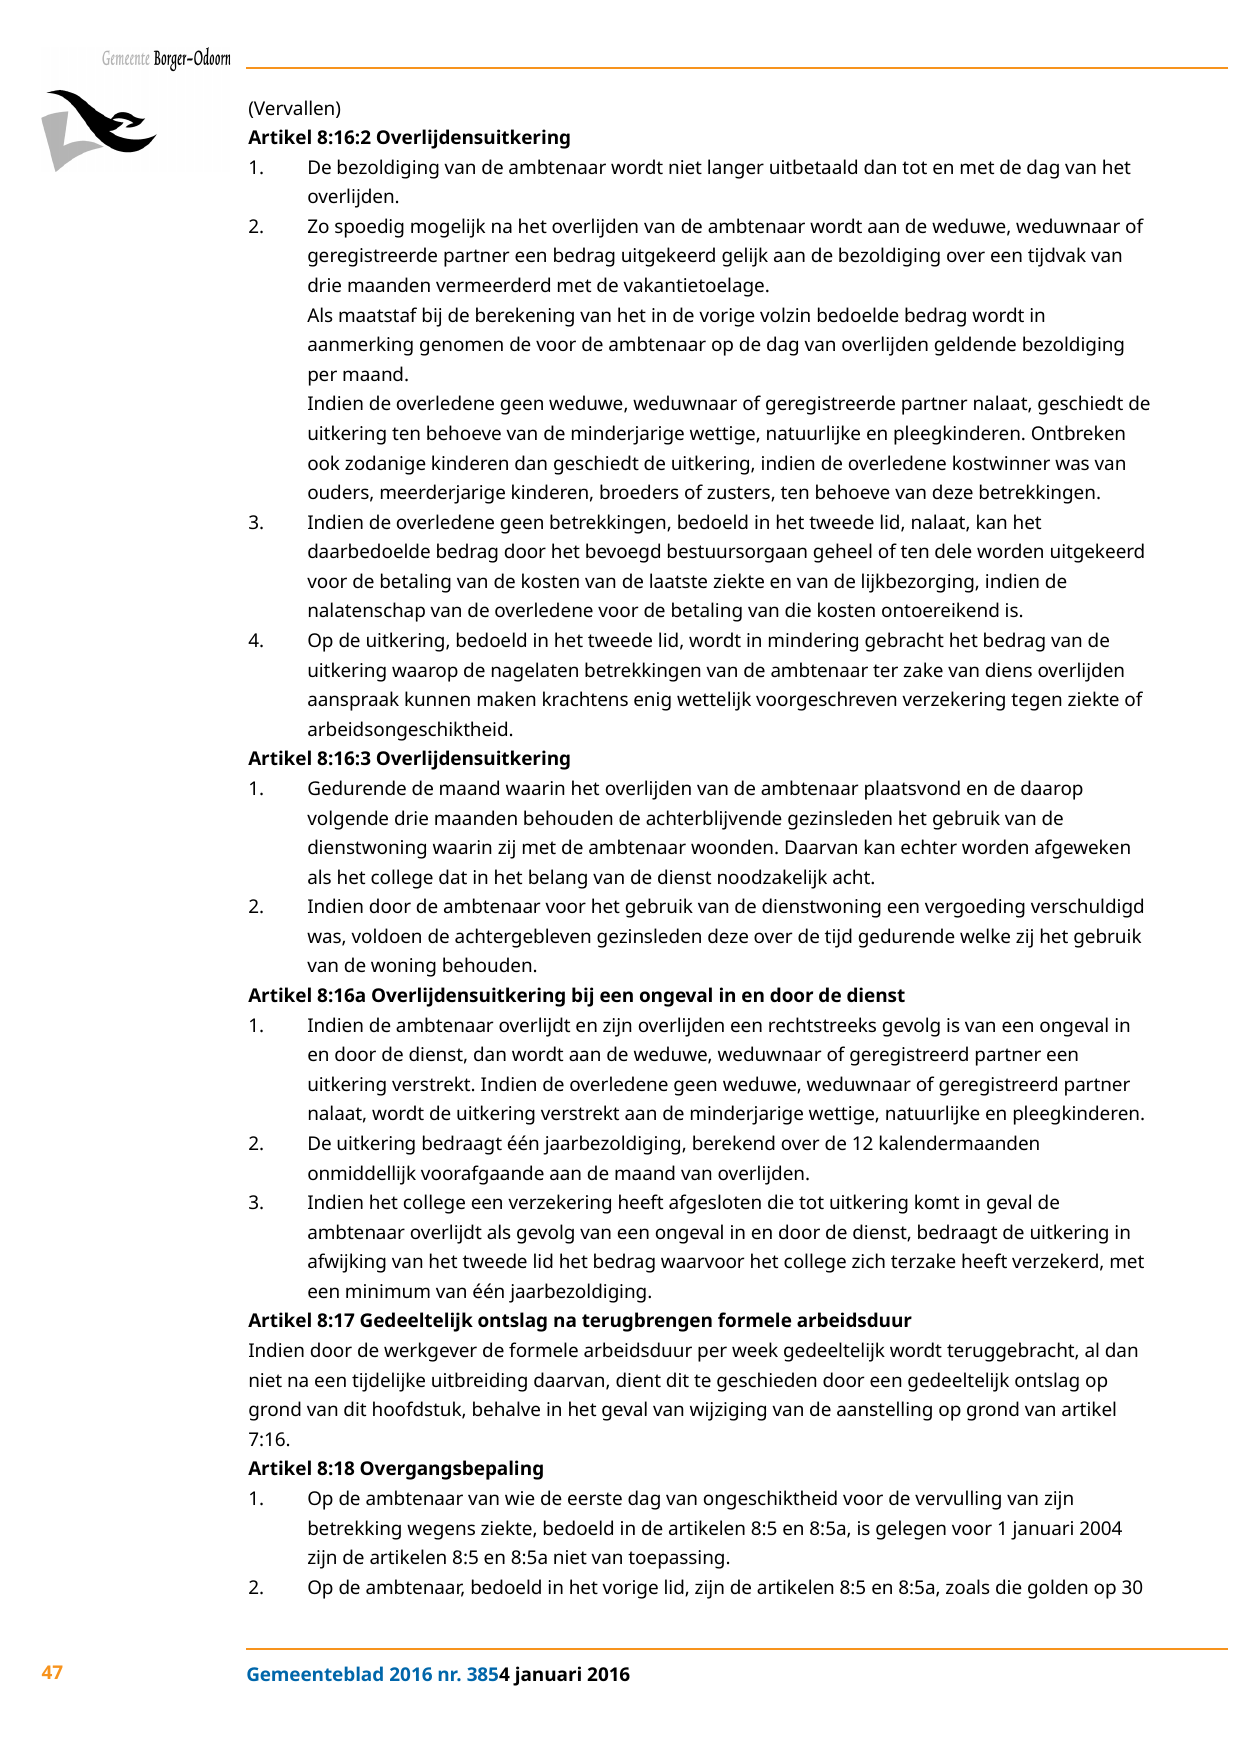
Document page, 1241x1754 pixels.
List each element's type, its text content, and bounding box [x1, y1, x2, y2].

list Indien de ambtenaar overlijdt en zijn overlijden een rechtstreeks gevolg is van een ongeval in en door de dienst, dan wordt aan de weduwe, weduwnaar of geregistreerd partner een uitkering verstrekt. Indien de overledene geen weduwe, weduwnaar of geregistreerd partner nalaat, wordt de uitkering verstrekt aan de minderjarige wettige, natuurlijke en pleegkinderen. [248, 1012, 1152, 1126]
list Indien door de ambtenaar voor het gebruik van de dienstwoning een vergoeding verschuldigd was, voldoen de achtergebleven gezinsleden deze over de tijd gedurende welke zij het gebruik van de woning behouden. [248, 893, 1152, 978]
list Indien het college een verzekering heeft afgesloten die tot uitkering komt in geval de ambtenaar overlijdt als gevolg van een ongeval in en door de dienst, bedraagt de uitkering in afwijking van het tweede lid het bedrag waarvoor het college zich terzake heeft verzekerd, met een minimum van één jaarbezoldiging. [248, 1189, 1152, 1304]
list De bezoldiging van de ambtenaar wordt niet langer uitbetaald dan tot en met de dag van het overlijden. [248, 154, 1152, 209]
list Als maatstaf bij de berekening van het in de vorige volzin bedoelde bedrag wordt in aanmerking genomen de voor de ambtenaar op de dag van overlijden geldende bezoldiging per maand. [248, 302, 1152, 387]
list De uitkering bedraagt één jaarbezoldiging, berekend over de 12 kalendermaanden onmiddellijk voorafgaande aan de maand van overlijden. [248, 1130, 1152, 1186]
list Op de ambtenaar van wie de eerste dag van ongeschiktheid voor de vervulling van zijn betrekking wegens ziekte, bedoeld in de artikelen 8:5 en 8:5a, is gelegen voor 1 januari 2004 zijn de artikelen 8:5 en 8:5a niet van toepassing. [248, 1485, 1152, 1570]
list Zo spoedig mogelijk na het overlijden van de ambtenaar wordt aan de weduwe, weduwnaar of geregistreerde partner een bedrag uitgekeerd gelijk aan de bezoldiging over een tijdvak van drie maanden vermeerderd met de vakantietoelage. [248, 213, 1152, 298]
list Op de ambtenaar, bedoeld in het vorige lid, zijn de artikelen 8:5 en 8:5a, zoals die golden op 30 [248, 1574, 1152, 1600]
text (Vervallen) [248, 95, 1152, 121]
text Artikel 8:16a Overlijdensuitkering bij een ongeval in en door de dienst [248, 982, 1152, 1008]
list Op de uitkering, bedoeld in het tweede lid, wordt in mindering gebracht het bedrag van de uitkering waarop de nagelaten betrekkingen van de ambtenaar ter zake van diens overlijden aanspraak kunnen maken krachtens enig wettelijk voorgeschreven verzekering tegen ziekte of arbeidsongeschiktheid. [248, 627, 1152, 742]
text Artikel 8:17 Gedeeltelijk ontslag na terugbrengen formele arbeidsduur [248, 1308, 1152, 1333]
text Artikel 8:16:2 Overlijdensuitkering [248, 124, 1152, 150]
list Indien de overledene geen weduwe, weduwnaar of geregistreerde partner nalaat, geschiedt de uitkering ten behoeve van de minderjarige wettige, natuurlijke en pleegkinderen. Ontbreken ook zodanige kinderen dan geschiedt de uitkering, indien de overledene kostwinner was van ouders, meerderjarige kinderen, broeders of zusters, ten behoeve van deze betrekkingen. [248, 391, 1152, 505]
text Artikel 8:16:3 Overlijdensuitkering [248, 746, 1152, 771]
list Gedurende de maand waarin het overlijden van de ambtenaar plaatsvond en de daarop volgende drie maanden behouden de achterblijvende gezinsleden het gebruik van de dienstwoning waarin zij met de ambtenaar woonden. Daarvan kan echter worden afgeweken als het college dat in het belang van de dienst noodzakelijk acht. [248, 775, 1152, 890]
text Artikel 8:18 Overgangsbepaling [248, 1456, 1152, 1481]
list Indien de overledene geen betrekkingen, bedoeld in het tweede lid, nalaat, kan het daarbedoelde bedrag door het bevoegd bestuursorgaan geheel of ten dele worden uitgekeerd voor de betaling van de kosten van de laatste ziekte en van de lijkbezorging, indien de nalatenschap van de overledene voor de betaling van die kosten ontoereikend is. [248, 509, 1152, 623]
text Indien door de werkgever de formele arbeidsduur per week gedeeltelijk wordt teruggebracht, al dan niet na een tijdelijke uitbreiding daarvan, dient dit te geschieden door een gedeeltelijk ontslag op grond van dit hoofdstuk, behalve in het geval van wijziging van de aanstelling op grond van artikel 7:16. [248, 1337, 1152, 1452]
picture [41, 47, 231, 172]
